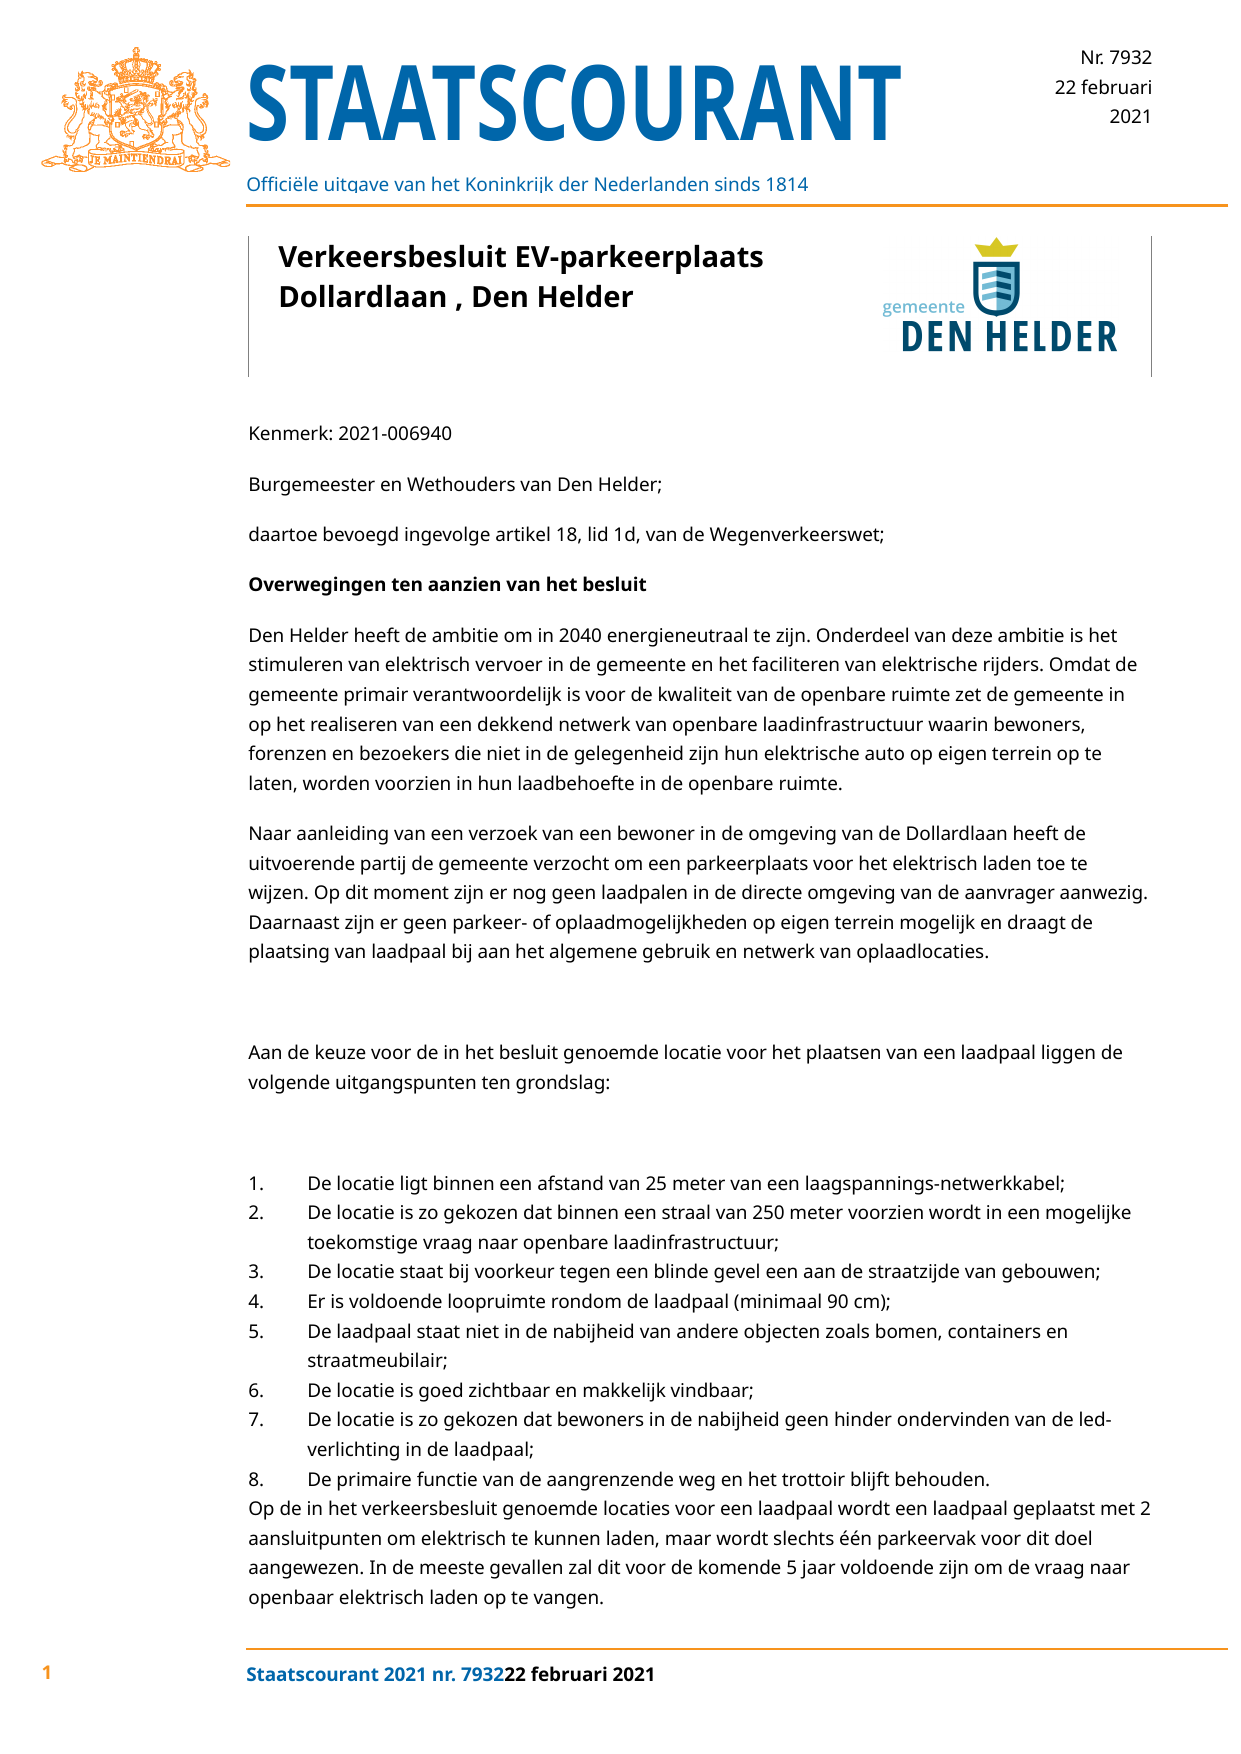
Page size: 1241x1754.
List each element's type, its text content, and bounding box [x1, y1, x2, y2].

text Overwegingen ten aanzien van het besluit [248, 572, 1152, 597]
list De locatie staat bij voorkeur tegen een blinde gevel een aan de straatzijde van gebouwen; [248, 1259, 1152, 1284]
text daartoe bevoegd ingevolge artikel 18, lid 1d, van de Wegenverkeerswet; [248, 521, 1152, 547]
list De locatie is goed zichtbaar en makkelijk vindbaar; [248, 1377, 1152, 1403]
text Kenmerk: 2021-006940 [248, 420, 1152, 446]
list De locatie ligt binnen een afstand van 25 meter van een laagspannings-netwerkkabel; [248, 1170, 1152, 1196]
picture [955, 334, 963, 352]
text Burgemeester en Wethouders van Den Helder; [248, 471, 1152, 496]
picture [882, 236, 1119, 352]
text Op de in het verkeersbesluit genoemde locaties voor een laadpaal wordt een laadpaal geplaatst met 2 aansluitpunten om elektrisch te kunnen laden, maar wordt slechts één parkeervak voor dit doel aangewezen. In de meeste gevallen zal dit voor de komende 5 jaar voldoende zijn om de vraag naar openbaar elektrisch laden op te vangen. [248, 1495, 1152, 1610]
table_header Verkeersbesluit EV-parkeerplaats Dollardlaan , Den Helder [249, 236, 850, 377]
list De locatie is zo gekozen dat binnen een straal van 250 meter voorzien wordt in een mogelijke toekomstige vraag naar openbare laadinfrastructuur; [248, 1199, 1152, 1255]
list Er is voldoende loopruimte rondom de laadpaal (minimaal 90 cm); [248, 1288, 1152, 1314]
list De laadpaal staat niet in de nabijheid van andere objecten zoals bomen, containers en straatmeubilair; [248, 1318, 1152, 1373]
picture [41, 47, 231, 172]
picture [1105, 340, 1110, 352]
table_header [850, 236, 1151, 377]
list De primaire functie van de aangrenzende weg en het trottoir blijft behouden. [248, 1466, 1152, 1491]
list De locatie is zo gekozen dat bewoners in de nabijheid geen hinder ondervinden van de led-verlichting in de laadpaal; [248, 1407, 1152, 1462]
picture [993, 339, 999, 352]
text Den Helder heeft de ambitie om in 2040 energieneutraal te zijn. Onderdeel van deze ambitie is het stimuleren van elektrisch vervoer in de gemeente en het faciliteren van elektrische rijders. Omdat de gemeente primair verantwoordelijk is voor de kwaliteit van de openbare ruimte zet de gemeente in op het realiseren van een dekkend netwerk van openbare laadinfrastructuur waarin bewoners, forenzen en bezoekers die niet in de gelegenheid zijn hun elektrische auto op eigen terrein op te laten, worden voorzien in hun laadbehoefte in de openbare ruimte. [248, 622, 1152, 796]
picture [1058, 326, 1065, 346]
text Naar aanleiding van een verzoek van een bewoner in de omgeving van de Dollardlaan heeft de uitvoerende partij de gemeente verzocht om een parkeerplaats voor het elektrisch laden toe te wijzen. Op dit moment zijn er nog geen laadpalen in de directe omgeving van de aanvrager aanwezig. Daarnaast zijn er geen parkeer- of oplaadmogelijkheden op eigen terrein mogelijk en draagt de plaatsing van laadpaal bij aan het algemene gebruik en netwerk van oplaadlocaties. [248, 820, 1152, 964]
picture [909, 326, 916, 346]
text Aan de keuze voor de in het besluit genoemde locatie voor het plaatsen van een laadpaal liggen de volgende uitgangspunten ten grondslag: [248, 1039, 1152, 1095]
